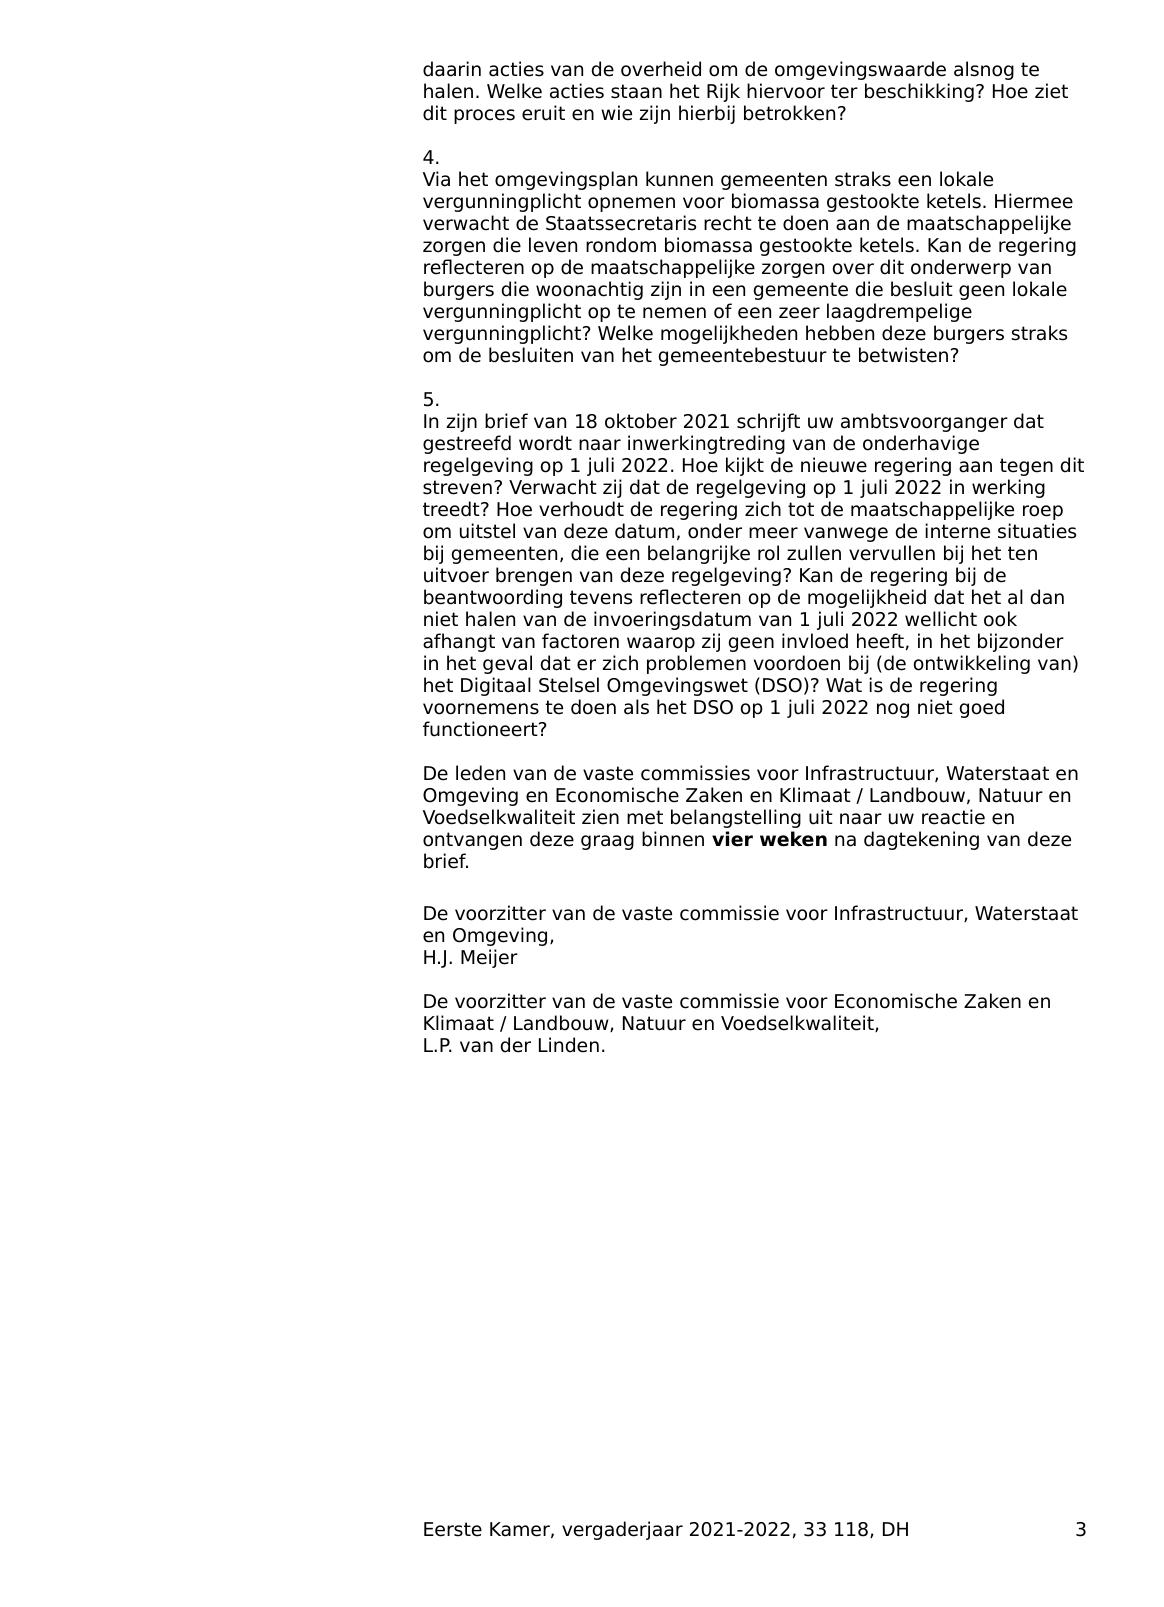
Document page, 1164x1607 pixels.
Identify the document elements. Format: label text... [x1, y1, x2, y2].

text De leden van de vaste commissies voor Infrastructuur, Waterstaat en Omgeving en Economische Zaken en Klimaat / Landbouw, Natuur en Voedselkwaliteit zien met belangstelling uit naar uw reactie en ontvangen deze graag binnen vier weken na dagtekening van deze brief. [422, 763, 1087, 873]
text Via het omgevingsplan kunnen gemeenten straks een lokale vergunningplicht opnemen voor biomassa gestookte ketels. Hiermee verwacht de Staatssecretaris recht te doen aan de maatschappelijke zorgen die leven rondom biomassa gestookte ketels. Kan de regering reflecteren op de maatschappelijke zorgen over dit onderwerp van burgers die woonachtig zijn in een gemeente die besluit geen lokale vergunningplicht op te nemen of een zeer laagdrempelige vergunningplicht? Welke mogelijkheden hebben deze burgers straks om de besluiten van het gemeentebestuur te betwisten? [422, 169, 1087, 367]
text De voorzitter van de vaste commissie voor Economische Zaken en Klimaat / Landbouw, Natuur en Voedselkwaliteit, L.P. van der Linden. [422, 991, 1087, 1057]
text De voorzitter van de vaste commissie voor Infrastructuur, Waterstaat en Omgeving, H.J. Meijer [422, 903, 1087, 969]
text 5. [422, 389, 1087, 411]
text In zijn brief van 18 oktober 2021 schrijft uw ambtsvoorganger dat gestreefd wordt naar inwerkingtreding van de onderhavige regelgeving op 1 juli 2022. Hoe kijkt de nieuwe regering aan tegen dit streven? Verwacht zij dat de regelgeving op 1 juli 2022 in werking treedt? Hoe verhoudt de regering zich tot de maatschappelijke roep om uitstel van deze datum, onder meer vanwege de interne situaties bij gemeenten, die een belangrijke rol zullen vervullen bij het ten uitvoer brengen van deze regelgeving? Kan de regering bij de beantwoording tevens reflecteren op de mogelijkheid dat het al dan niet halen van de invoeringsdatum van 1 juli 2022 wellicht ook afhangt van factoren waarop zij geen invloed heeft, in het bijzonder in het geval dat er zich problemen voordoen bij (de ontwikkeling van) het Digitaal Stelsel Omgevingswet (DSO)? Wat is de regering voornemens te doen als het DSO op 1 juli 2022 nog niet goed functioneert? [422, 411, 1087, 741]
text 4. [422, 147, 1087, 169]
text daarin acties van de overheid om de omgevingswaarde alsnog te halen. Welke acties staan het Rijk hiervoor ter beschikking? Hoe ziet dit proces eruit en wie zijn hierbij betrokken? [422, 59, 1087, 125]
